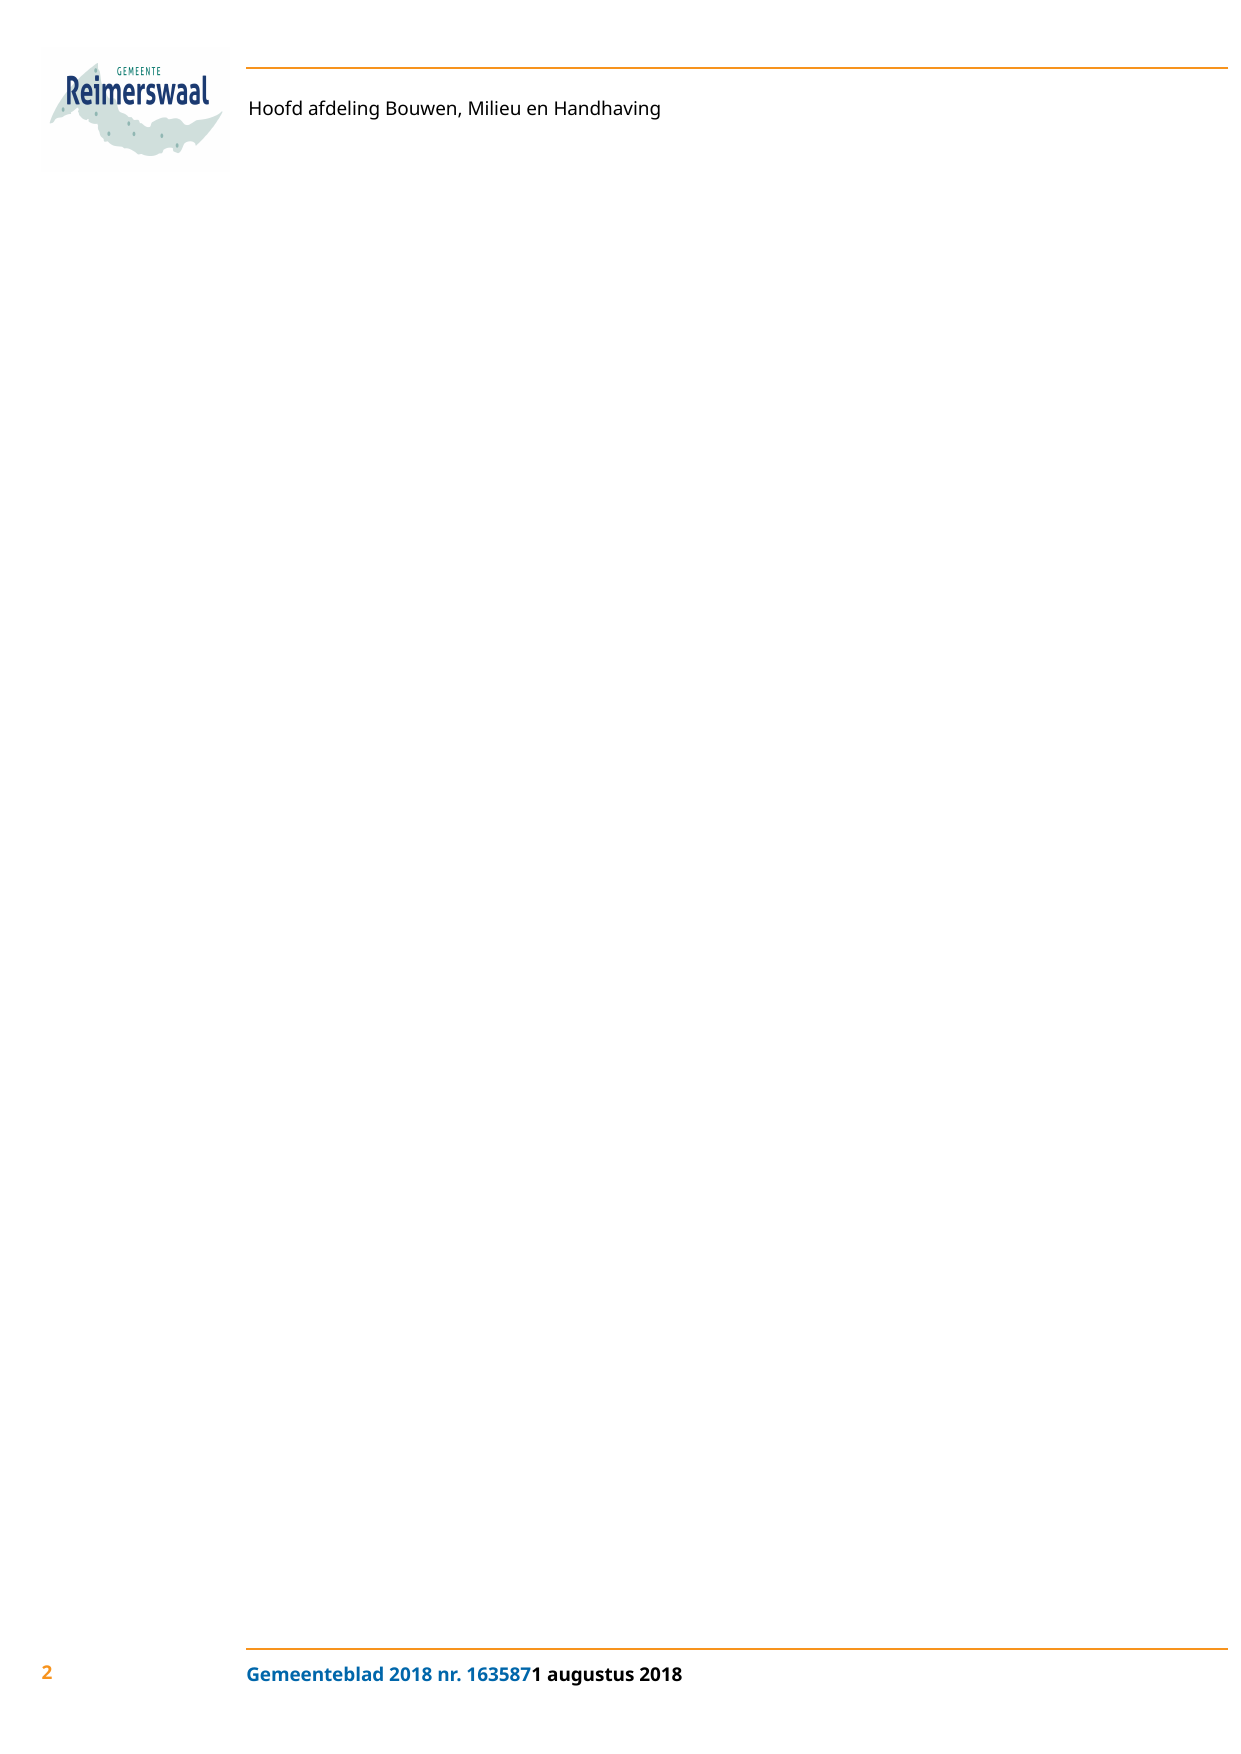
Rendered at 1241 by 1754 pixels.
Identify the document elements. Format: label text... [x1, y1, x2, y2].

picture [41, 47, 231, 172]
text Hoofd afdeling Bouwen, Milieu en Handhaving [248, 95, 1152, 121]
